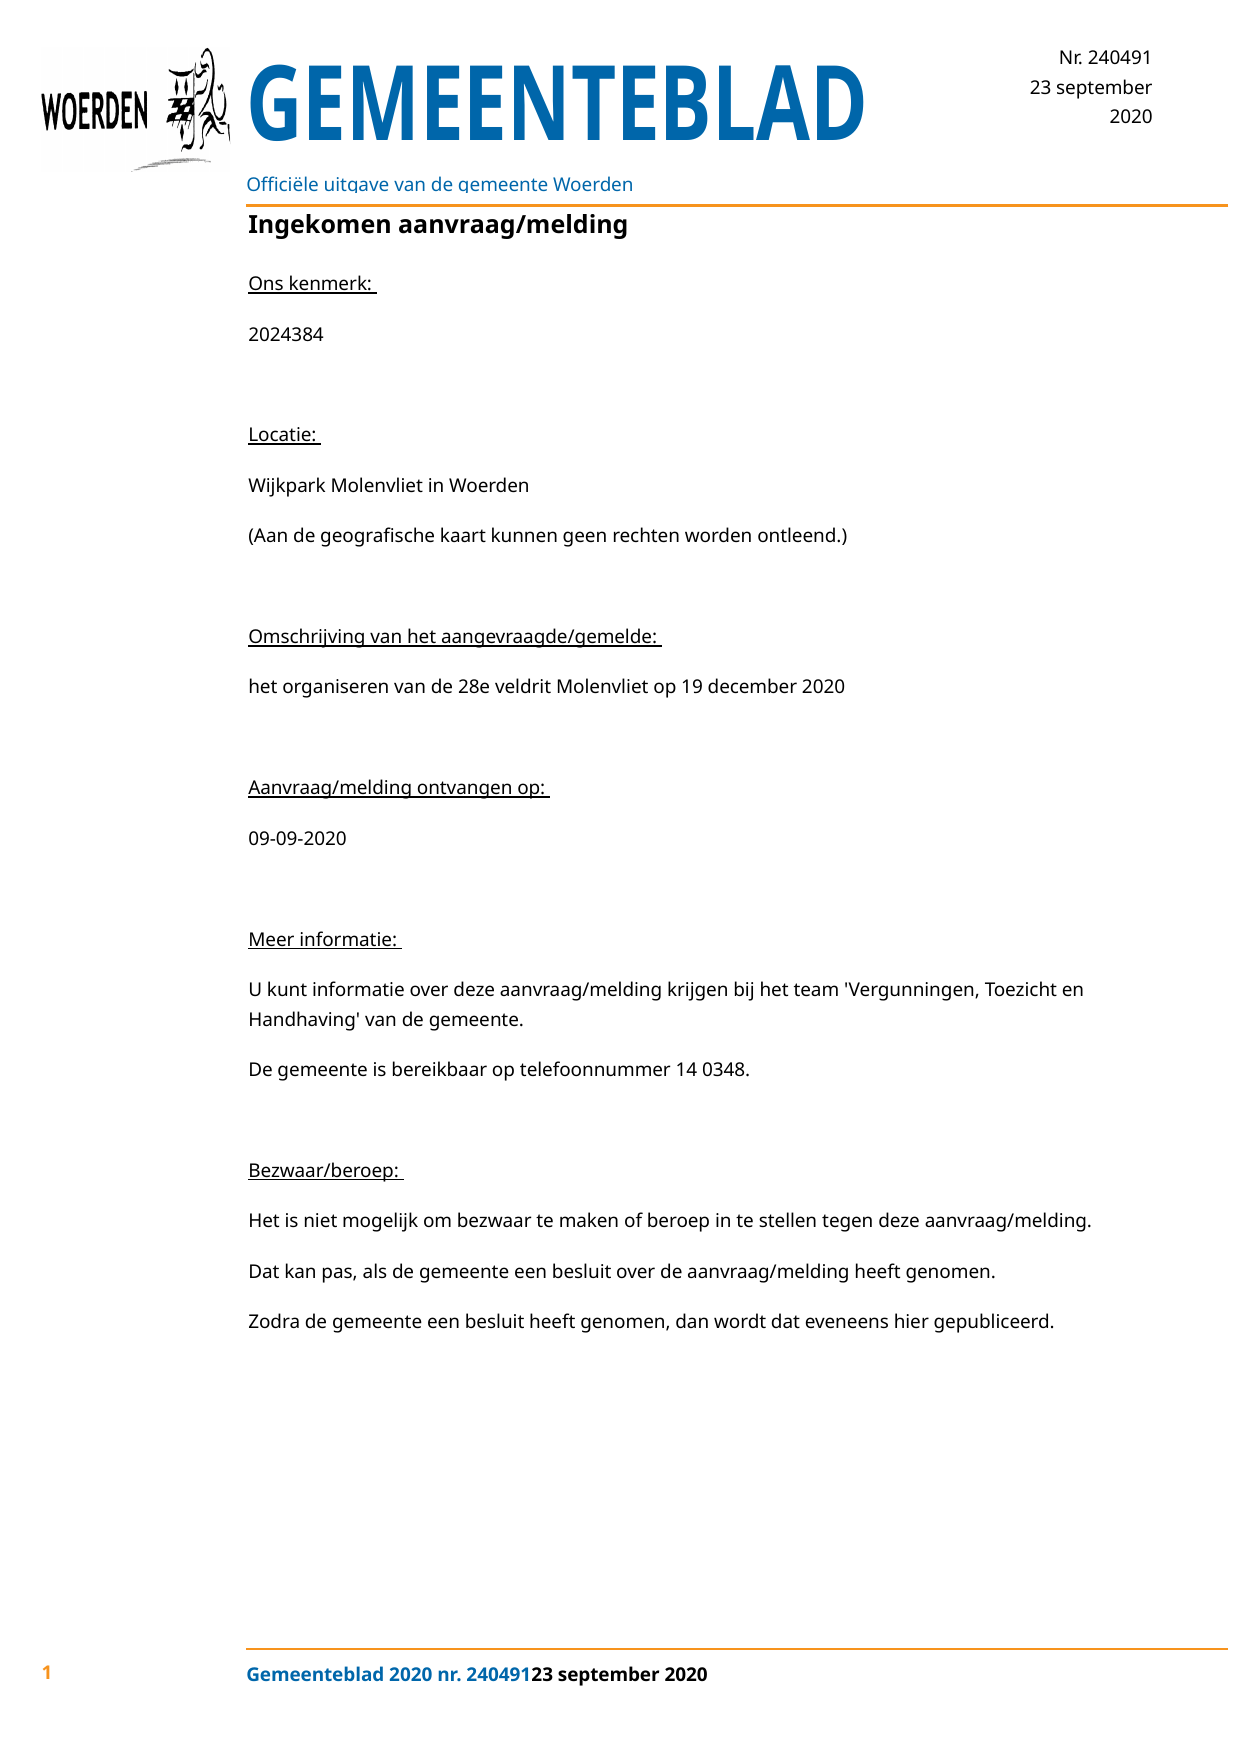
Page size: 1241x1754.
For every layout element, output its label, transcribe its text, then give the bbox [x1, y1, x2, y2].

text Wijkpark Molenvliet in Woerden [248, 472, 1152, 498]
text Bezwaar/beroep: [248, 1157, 1152, 1183]
text (Aan de geografische kaart kunnen geen rechten worden ontleend.) [248, 522, 1152, 548]
text Zodra de gemeente een besluit heeft genomen, dan wordt dat eveneens hier gepubliceerd. [248, 1308, 1152, 1334]
text Ons kenmerk: [248, 270, 1152, 296]
text 09-09-2020 [248, 825, 1152, 851]
text Ingekomen aanvraag/melding [248, 207, 1152, 241]
text U kunt informatie over deze aanvraag/melding krijgen bij het team 'Vergunningen, Toezicht en Handhaving' van de gemeente. [248, 976, 1152, 1031]
text De gemeente is bereikbaar op telefoonnummer 14 0348. [248, 1056, 1152, 1082]
text Meer informatie: [248, 926, 1152, 951]
text Aanvraag/melding ontvangen op: [248, 774, 1152, 800]
text Omschrijving van het aangevraagde/gemelde: [248, 623, 1152, 649]
text Het is niet mogelijk om bezwaar te maken of beroep in te stellen tegen deze aanvraag/melding. [248, 1207, 1152, 1233]
text Locatie: [248, 422, 1152, 447]
text 2024384 [248, 321, 1152, 346]
text Dat kan pas, als de gemeente een besluit over de aanvraag/melding heeft genomen. [248, 1258, 1152, 1283]
text het organiseren van de 28e veldrit Molenvliet op 19 december 2020 [248, 674, 1152, 699]
picture [41, 47, 231, 172]
